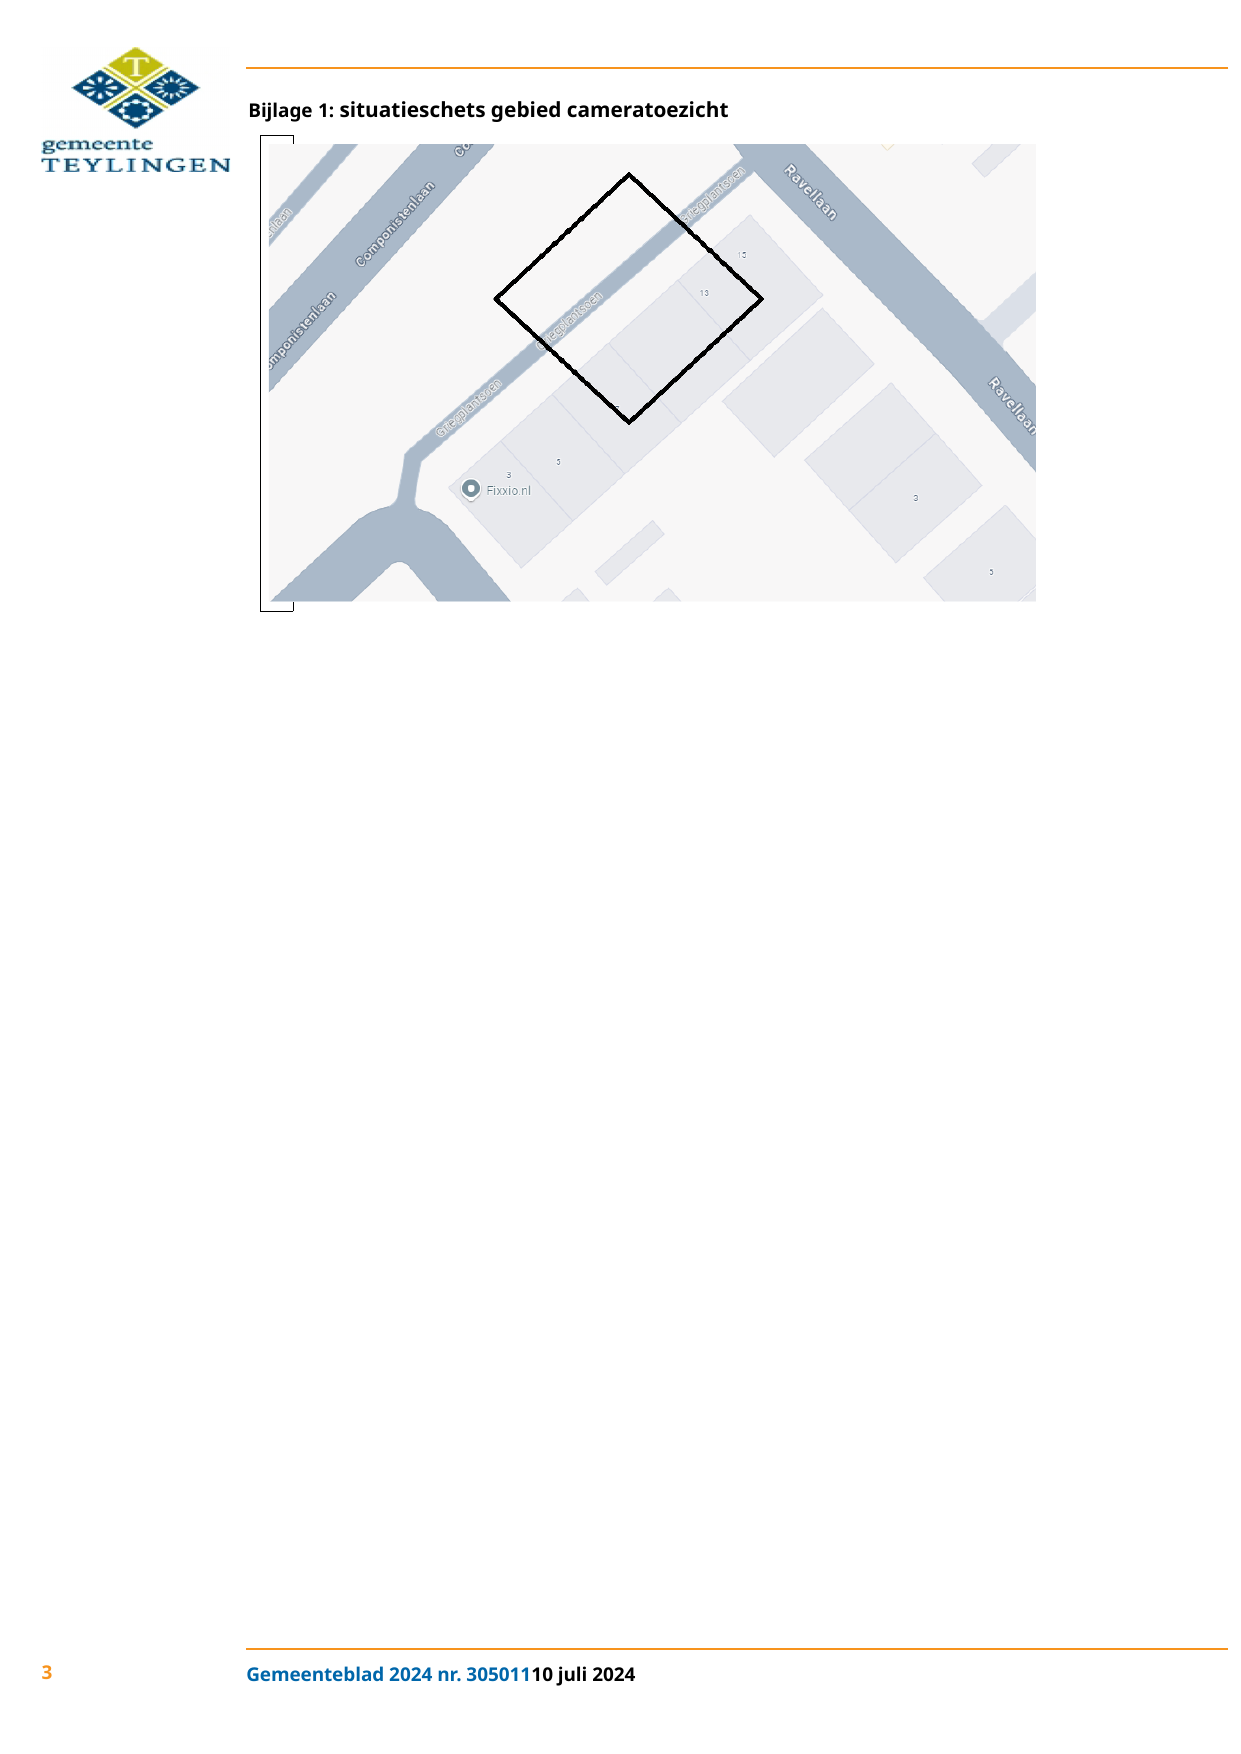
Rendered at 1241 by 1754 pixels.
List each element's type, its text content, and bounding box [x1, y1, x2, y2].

text Bijlage 1: situatieschets gebied cameratoezicht [248, 95, 1152, 123]
picture [268, 144, 1036, 602]
picture [41, 47, 231, 172]
